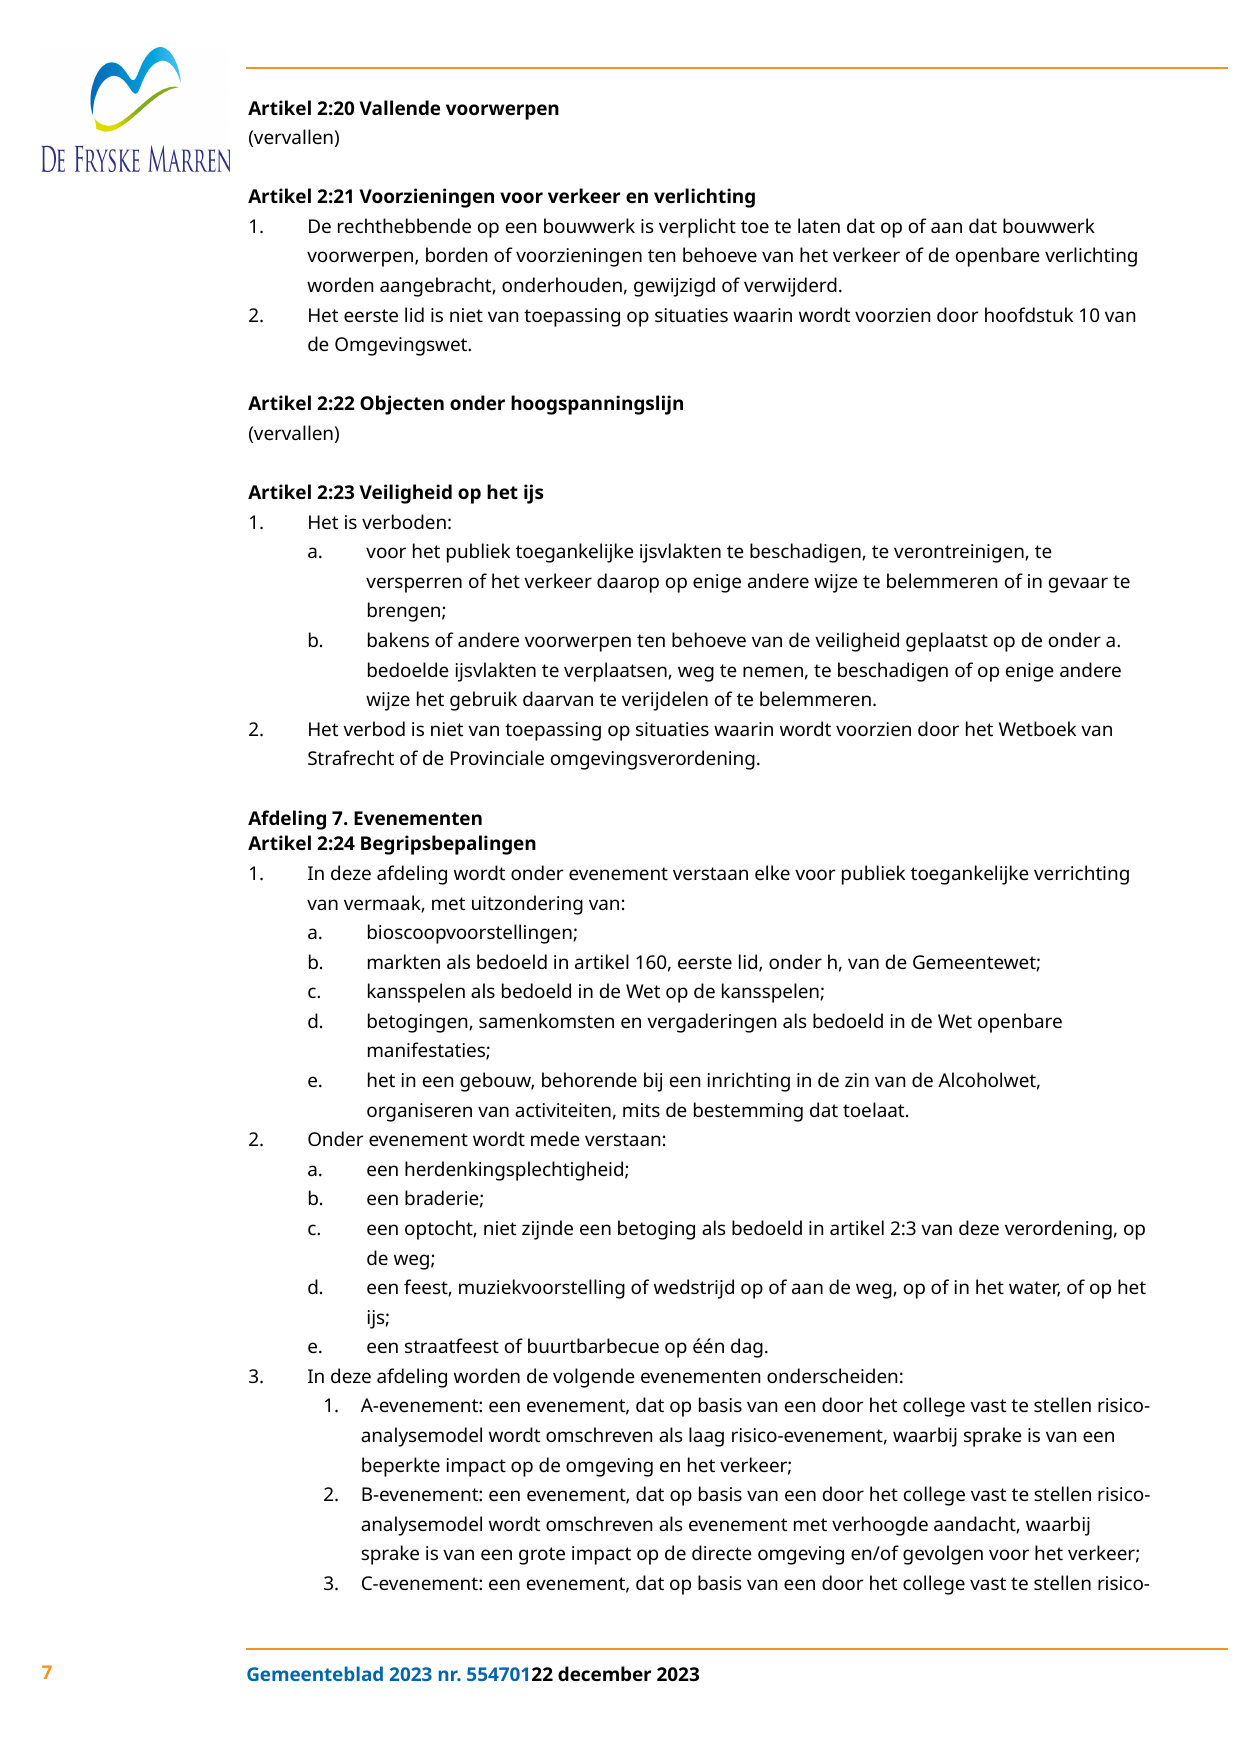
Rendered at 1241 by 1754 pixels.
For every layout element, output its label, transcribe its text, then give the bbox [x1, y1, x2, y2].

text (vervallen) [248, 124, 1152, 150]
text Artikel 2:24 Begripsbepalingen [248, 831, 1152, 856]
list betogingen, samenkomsten en vergaderingen als bedoeld in de Wet openbare manifestaties; [307, 1008, 1152, 1063]
list De rechthebbende op een bouwwerk is verplicht toe te laten dat op of aan dat bouwwerk voorwerpen, borden of voorzieningen ten behoeve van het verkeer of de openbare verlichting worden aangebracht, onderhouden, gewijzigd of verwijderd. [248, 213, 1152, 298]
list voor het publiek toegankelijke ijsvlakten te beschadigen, te verontreinigen, te versperren of het verkeer daarop op enige andere wijze te belemmeren of in gevaar te brengen; [307, 538, 1152, 623]
list Het is verboden: [248, 509, 1152, 535]
list In deze afdeling worden de volgende evenementen onderscheiden: [248, 1363, 1152, 1389]
list het in een gebouw, behorende bij een inrichting in de zin van de Alcoholwet, organiseren van activiteiten, mits de bestemming dat toelaat. [307, 1067, 1152, 1122]
list een straatfeest of buurtbarbecue op één dag. [307, 1333, 1152, 1359]
list kansspelen als bedoeld in de Wet op de kansspelen; [307, 978, 1152, 1004]
text Artikel 2:20 Vallende voorwerpen [248, 95, 1152, 121]
text Afdeling 7. Evenementen [248, 805, 1152, 831]
list Het verbod is niet van toepassing op situaties waarin wordt voorzien door het Wetboek van Strafrecht of de Provinciale omgevingsverordening. [248, 716, 1152, 771]
list Onder evenement wordt mede verstaan: [248, 1126, 1152, 1152]
picture [41, 47, 231, 172]
list bioscoopvoorstellingen; [307, 919, 1152, 945]
list een feest, muziekvoorstelling of wedstrijd op of aan de weg, op of in het water, of op het ijs; [307, 1274, 1152, 1329]
text Artikel 2:22 Objecten onder hoogspanningslijn [248, 391, 1152, 416]
list een herdenkingsplechtigheid; [307, 1156, 1152, 1182]
text (vervallen) [248, 420, 1152, 446]
list C-evenement: een evenement, dat op basis van een door het college vast te stellen risico- [323, 1570, 1152, 1596]
list bakens of andere voorwerpen ten behoeve van de veiligheid geplaatst op de onder a. bedoelde ijsvlakten te verplaatsen, weg te nemen, te beschadigen of op enige andere wijze het gebruik daarvan te verijdelen of te belemmeren. [307, 627, 1152, 712]
list Het eerste lid is niet van toepassing op situaties waarin wordt voorzien door hoofdstuk 10 van de Omgevingswet. [248, 302, 1152, 357]
list markten als bedoeld in artikel 160, eerste lid, onder h, van de Gemeentewet; [307, 949, 1152, 974]
list B-evenement: een evenement, dat op basis van een door het college vast te stellen risico-analysemodel wordt omschreven als evenement met verhoogde aandacht, waarbij sprake is van een grote impact op de directe omgeving en/of gevolgen voor het verkeer; [323, 1481, 1152, 1566]
text Artikel 2:23 Veiligheid op het ijs [248, 479, 1152, 505]
list A-evenement: een evenement, dat op basis van een door het college vast te stellen risico-analysemodel wordt omschreven als laag risico-evenement, waarbij sprake is van een beperkte impact op de omgeving en het verkeer; [323, 1393, 1152, 1477]
list een optocht, niet zijnde een betoging als bedoeld in artikel 2:3 van deze verordening, op de weg; [307, 1215, 1152, 1270]
text Artikel 2:21 Voorzieningen voor verkeer en verlichting [248, 183, 1152, 209]
list In deze afdeling wordt onder evenement verstaan elke voor publiek toegankelijke verrichting van vermaak, met uitzondering van: [248, 860, 1152, 915]
list een braderie; [307, 1186, 1152, 1211]
